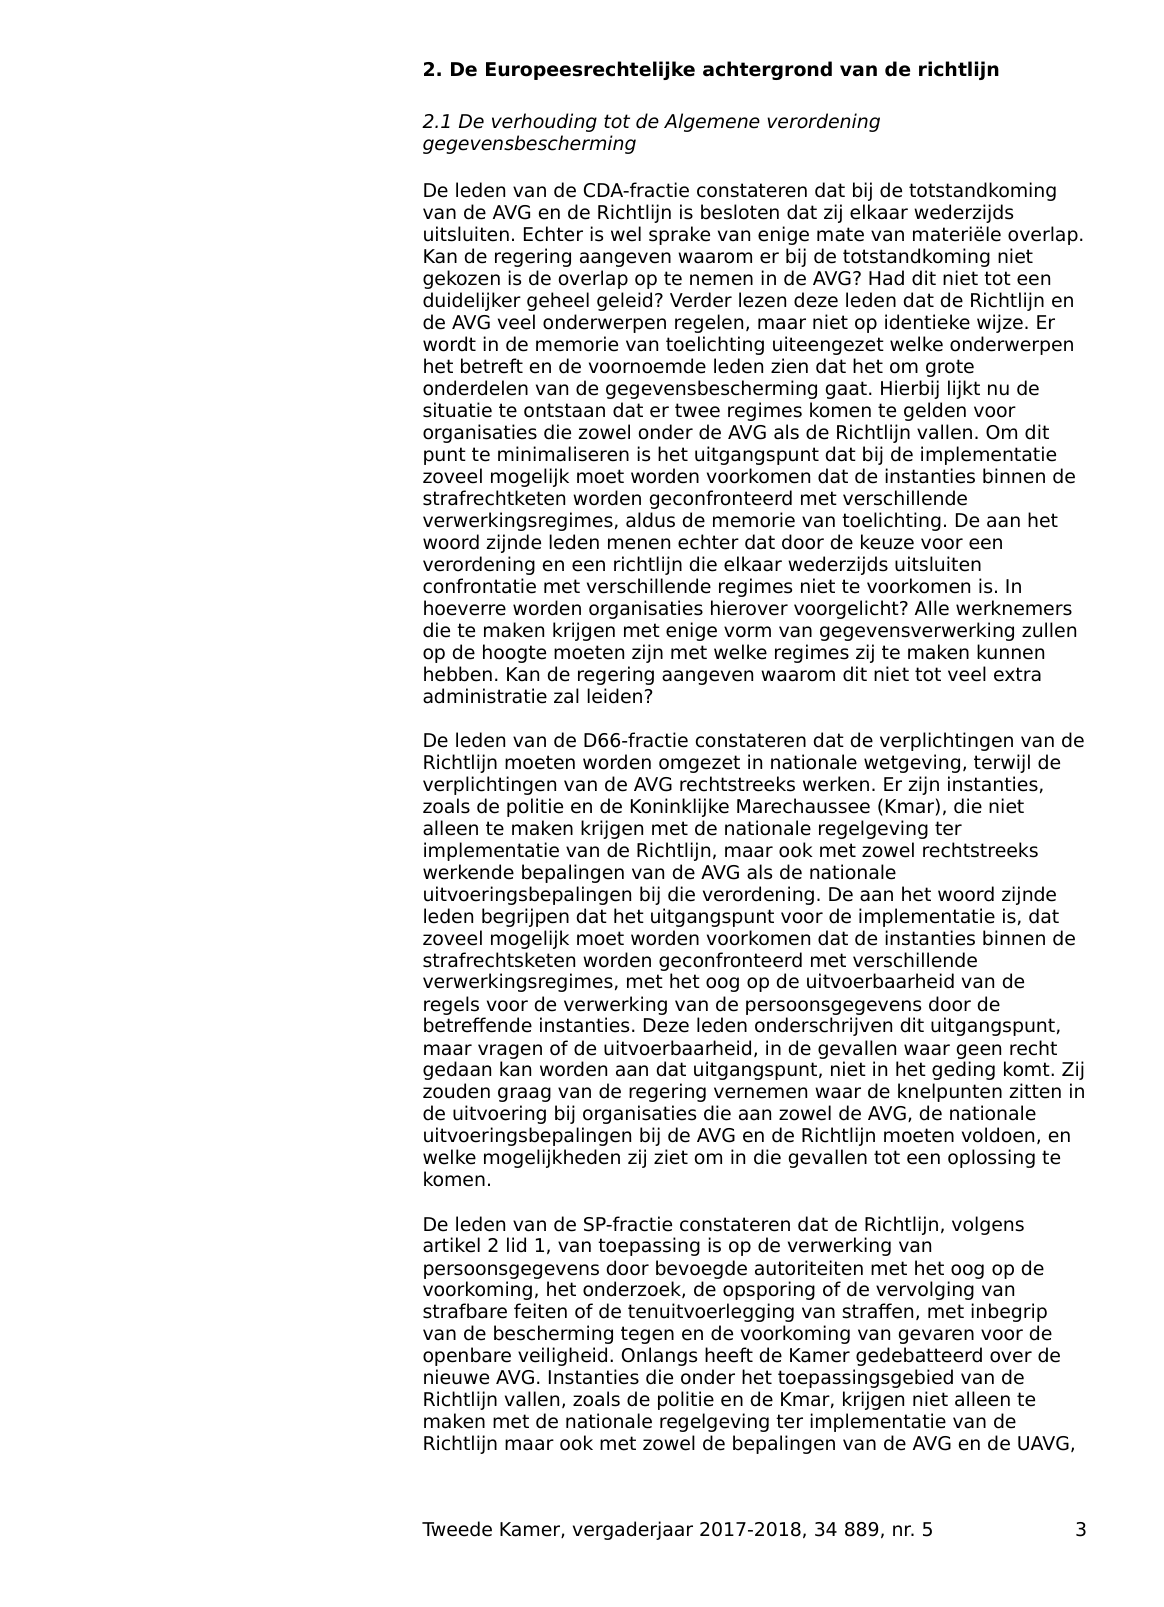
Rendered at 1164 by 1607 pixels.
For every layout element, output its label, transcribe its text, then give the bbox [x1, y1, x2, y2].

subtitle 2. De Europeesrechtelijke achtergrond van de richtlijn [422, 59, 1087, 81]
text De leden van de D66-fractie constateren dat de verplichtingen van de Richtlijn moeten worden omgezet in nationale wetgeving, terwijl de verplichtingen van de AVG rechtstreeks werken. Er zijn instanties, zoals de politie en de Koninklijke Marechaussee (Kmar), die niet alleen te maken krijgen met de nationale regelgeving ter implementatie van de Richtlijn, maar ook met zowel rechtstreeks werkende bepalingen van de AVG als de nationale uitvoeringsbepalingen bij die verordening. De aan het woord zijnde leden begrijpen dat het uitgangspunt voor de implementatie is, dat zoveel mogelijk moet worden voorkomen dat de instanties binnen de strafrechtsketen worden geconfronteerd met verschillende verwerkingsregimes, met het oog op de uitvoerbaarheid van de regels voor de verwerking van de persoonsgegevens door de betreffende instanties. Deze leden onderschrijven dit uitgangspunt, maar vragen of de uitvoerbaarheid, in de gevallen waar geen recht gedaan kan worden aan dat uitgangspunt, niet in het geding komt. Zij zouden graag van de regering vernemen waar de knelpunten zitten in de uitvoering bij organisaties die aan zowel de AVG, de nationale uitvoeringsbepalingen bij de AVG en de Richtlijn moeten voldoen, en welke mogelijkheden zij ziet om in die gevallen tot een oplossing te komen. [422, 730, 1087, 1191]
subtitle 2.1 De verhouding tot de Algemene verordening gegevensbescherming [422, 111, 1087, 155]
text De leden van de SP-fractie constateren dat de Richtlijn, volgens artikel 2 lid 1, van toepassing is op de verwerking van persoonsgegevens door bevoegde autoriteiten met het oog op de voorkoming, het onderzoek, de opsporing of de vervolging van strafbare feiten of de tenuitvoerlegging van straffen, met inbegrip van de bescherming tegen en de voorkoming van gevaren voor de openbare veiligheid. Onlangs heeft de Kamer gedebatteerd over de nieuwe AVG. Instanties die onder het toepassingsgebied van de Richtlijn vallen, zoals de politie en de Kmar, krijgen niet alleen te maken met de nationale regelgeving ter implementatie van de Richtlijn maar ook met zowel de bepalingen van de AVG en de UAVG, [422, 1213, 1087, 1455]
text De leden van de CDA-fractie constateren dat bij de totstandkoming van de AVG en de Richtlijn is besloten dat zij elkaar wederzijds uitsluiten. Echter is wel sprake van enige mate van materiële overlap. Kan de regering aangeven waarom er bij de totstandkoming niet gekozen is de overlap op te nemen in de AVG? Had dit niet tot een duidelijker geheel geleid? Verder lezen deze leden dat de Richtlijn en de AVG veel onderwerpen regelen, maar niet op identieke wijze. Er wordt in de memorie van toelichting uiteengezet welke onderwerpen het betreft en de voornoemde leden zien dat het om grote onderdelen van de gegevensbescherming gaat. Hierbij lijkt nu de situatie te ontstaan dat er twee regimes komen te gelden voor organisaties die zowel onder de AVG als de Richtlijn vallen. Om dit punt te minimaliseren is het uitgangspunt dat bij de implementatie zoveel mogelijk moet worden voorkomen dat de instanties binnen de strafrechtketen worden geconfronteerd met verschillende verwerkingsregimes, aldus de memorie van toelichting. De aan het woord zijnde leden menen echter dat door de keuze voor een verordening en een richtlijn die elkaar wederzijds uitsluiten confrontatie met verschillende regimes niet te voorkomen is. In hoeverre worden organisaties hierover voorgelicht? Alle werknemers die te maken krijgen met enige vorm van gegevensverwerking zullen op de hoogte moeten zijn met welke regimes zij te maken kunnen hebben. Kan de regering aangeven waarom dit niet tot veel extra administratie zal leiden? [422, 180, 1087, 707]
